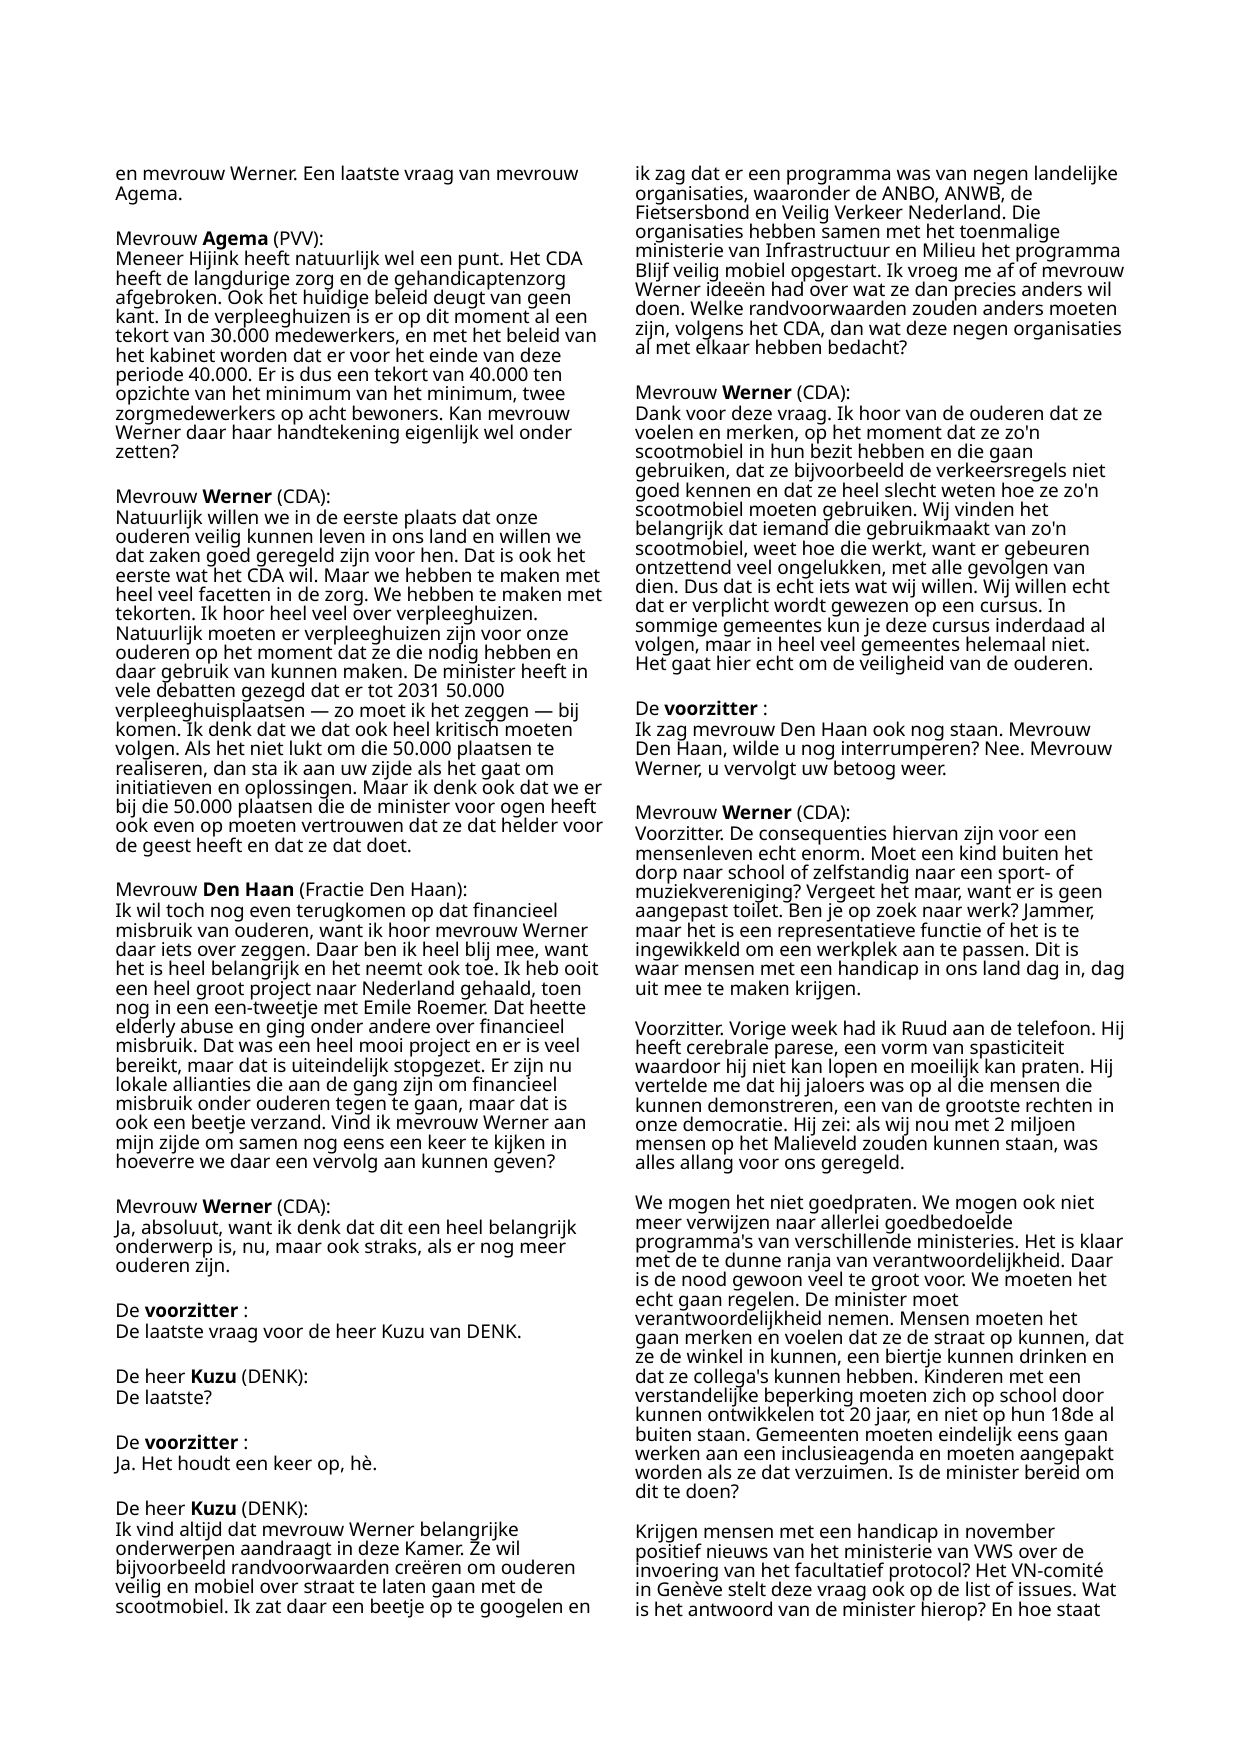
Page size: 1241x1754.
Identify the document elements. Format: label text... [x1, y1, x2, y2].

text Krijgen mensen met een handicap in november positief nieuws van het ministerie van VWS over de invoering van het facultatief protocol? Het VN-comité in Genève stelt deze vraag ook op de list of issues. Wat is het antwoord van de minister hierop? En hoe staat [635, 1523, 1125, 1620]
text Mevrouw Den Haan (Fractie Den Haan): [115, 877, 605, 902]
text Ik wil toch nog even terugkomen op dat financieel misbruik van ouderen, want ik hoor mevrouw Werner daar iets over zeggen. Daar ben ik heel blij mee, want het is heel belangrijk en het neemt ook toe. Ik heb ooit een heel groot project naar Nederland gehaald, toen nog in een een-tweetje met Emile Roemer. Dat heette elderly abuse en ging onder andere over financieel misbruik. Dat was een heel mooi project en er is veel bereikt, maar dat is uiteindelijk stopgezet. Er zijn nu lokale allianties die aan de gang zijn om financieel misbruik onder ouderen tegen te gaan, maar dat is ook een beetje verzand. Vind ik mevrouw Werner aan mijn zijde om samen nog eens een keer te kijken in hoeverre we daar een vervolg aan kunnen geven? [115, 902, 605, 1172]
text Mevrouw Werner (CDA): [635, 379, 1125, 404]
text en mevrouw Werner. Een laatste vraag van mevrouw Agema. [115, 165, 605, 204]
text Meneer Hijink heeft natuurlijk wel een punt. Het CDA heeft de langdurige zorg en de gehandicaptenzorg afgebroken. Ook het huidige beleid deugt van geen kant. In de verpleeghuizen is er op dit moment al een tekort van 30.000 medewerkers, en met het beleid van het kabinet worden dat er voor het einde van deze periode 40.000. Er is dus een tekort van 40.000 ten opzichte van het minimum van het minimum, twee zorgmedewerkers op acht bewoners. Kan mevrouw Werner daar haar handtekening eigenlijk wel onder zetten? [115, 250, 605, 462]
text Mevrouw Werner (CDA): [115, 1193, 605, 1219]
text Voorzitter. Vorige week had ik Ruud aan de telefoon. Hij heeft cerebrale parese, een vorm van spasticiteit waardoor hij niet kan lopen en moeilijk kan praten. Hij vertelde me dat hij jaloers was op al die mensen die kunnen demonstreren, een van de grootste rechten in onze democratie. Hij zei: als wij nou met 2 miljoen mensen op het Malieveld zouden kunnen staan, was alles allang voor ons geregeld. [635, 1019, 1125, 1174]
text Dank voor deze vraag. Ik hoor van de ouderen dat ze voelen en merken, op het moment dat ze zo'n scootmobiel in hun bezit hebben en die gaan gebruiken, dat ze bijvoorbeeld de verkeersregels niet goed kennen en dat ze heel slecht weten hoe ze zo'n scootmobiel moeten gebruiken. Wij vinden het belangrijk dat iemand die gebruikmaakt van zo'n scootmobiel, weet hoe die werkt, want er gebeuren ontzettend veel ongelukken, met alle gevolgen van dien. Dus dat is echt iets wat wij willen. Wij willen echt dat er verplicht wordt gewezen op een cursus. In sommige gemeentes kun je deze cursus inderdaad al volgen, maar in heel veel gemeentes helemaal niet. Het gaat hier echt om de veiligheid van de ouderen. [635, 404, 1125, 674]
text De heer Kuzu (DENK): [115, 1495, 605, 1521]
text Ik vind altijd dat mevrouw Werner belangrijke onderwerpen aandraagt in deze Kamer. Ze wil bijvoorbeeld randvoorwaarden creëren om ouderen veilig en mobiel over straat te laten gaan met de scootmobiel. Ik zat daar een beetje op te googelen en [115, 1521, 605, 1617]
text ik zag dat er een programma was van negen landelijke organisaties, waaronder de ANBO, ANWB, de Fietsersbond en Veilig Verkeer Nederland. Die organisaties hebben samen met het toenmalige ministerie van Infrastructuur en Milieu het programma Blijf veilig mobiel opgestart. Ik vroeg me af of mevrouw Werner ideeën had over wat ze dan precies anders wil doen. Welke randvoorwaarden zouden anders moeten zijn, volgens het CDA, dan wat deze negen organisaties al met elkaar hebben bedacht? [635, 165, 1125, 358]
text Ja. Het houdt een keer op, hè. [115, 1455, 605, 1474]
text Voorzitter. De consequenties hiervan zijn voor een mensenleven echt enorm. Moet een kind buiten het dorp naar school of zelfstandig naar een sport- of muziekvereniging? Vergeet het maar, want er is geen aangepast toilet. Ben je op zoek naar werk? Jammer, maar het is een representatieve functie of het is te ingewikkeld om een werkplek aan te passen. Dit is waar mensen met een handicap in ons land dag in, dag uit mee te maken krijgen. [635, 825, 1125, 999]
text Mevrouw Werner (CDA): [115, 483, 605, 509]
text De laatste? [115, 1389, 605, 1408]
text Natuurlijk willen we in de eerste plaats dat onze ouderen veilig kunnen leven in ons land en willen we dat zaken goed geregeld zijn voor hen. Dat is ook het eerste wat het CDA wil. Maar we hebben te maken met heel veel facetten in de zorg. We hebben te maken met tekorten. Ik hoor heel veel over verpleeghuizen. Natuurlijk moeten er verpleeghuizen zijn voor onze ouderen op het moment dat ze die nodig hebben en daar gebruik van kunnen maken. De minister heeft in vele debatten gezegd dat er tot 2031 50.000 verpleeghuisplaatsen — zo moet ik het zeggen — bij komen. Ik denk dat we dat ook heel kritisch moeten volgen. Als het niet lukt om die 50.000 plaatsen te realiseren, dan sta ik aan uw zijde als het gaat om initiatieven en oplossingen. Maar ik denk ook dat we er bij die 50.000 plaatsen die de minister voor ogen heeft ook even op moeten vertrouwen dat ze dat helder voor de geest heeft en dat ze dat doet. [115, 509, 605, 856]
text Mevrouw Werner (CDA): [635, 799, 1125, 825]
text De voorzitter : [115, 1429, 605, 1455]
text Ja, absoluut, want ik denk dat dit een heel belangrijk onderwerp is, nu, maar ook straks, als er nog meer ouderen zijn. [115, 1219, 605, 1277]
text Ik zag mevrouw Den Haan ook nog staan. Mevrouw Den Haan, wilde u nog interrumperen? Nee. Mevrouw Werner, u vervolgt uw betoog weer. [635, 721, 1125, 779]
text Mevrouw Agema (PVV): [115, 225, 605, 250]
text De heer Kuzu (DENK): [115, 1363, 605, 1389]
text De laatste vraag voor de heer Kuzu van DENK. [115, 1323, 605, 1342]
text We mogen het niet goedpraten. We mogen ook niet meer verwijzen naar allerlei goedbedoelde programma's van verschillende ministeries. Het is klaar met de te dunne ranja van verantwoordelijkheid. Daar is de nood gewoon veel te groot voor. We moeten het echt gaan regelen. De minister moet verantwoordelijkheid nemen. Mensen moeten het gaan merken en voelen dat ze de straat op kunnen, dat ze de winkel in kunnen, een biertje kunnen drinken en dat ze collega's kunnen hebben. Kinderen met een verstandelijke beperking moeten zich op school door kunnen ontwikkelen tot 20 jaar, en niet op hun 18de al buiten staan. Gemeenten moeten eindelijk eens gaan werken aan een inclusieagenda en moeten aangepakt worden als ze dat verzuimen. Is de minister bereid om dit te doen? [635, 1194, 1125, 1503]
text De voorzitter : [115, 1297, 605, 1323]
text De voorzitter : [635, 695, 1125, 721]
